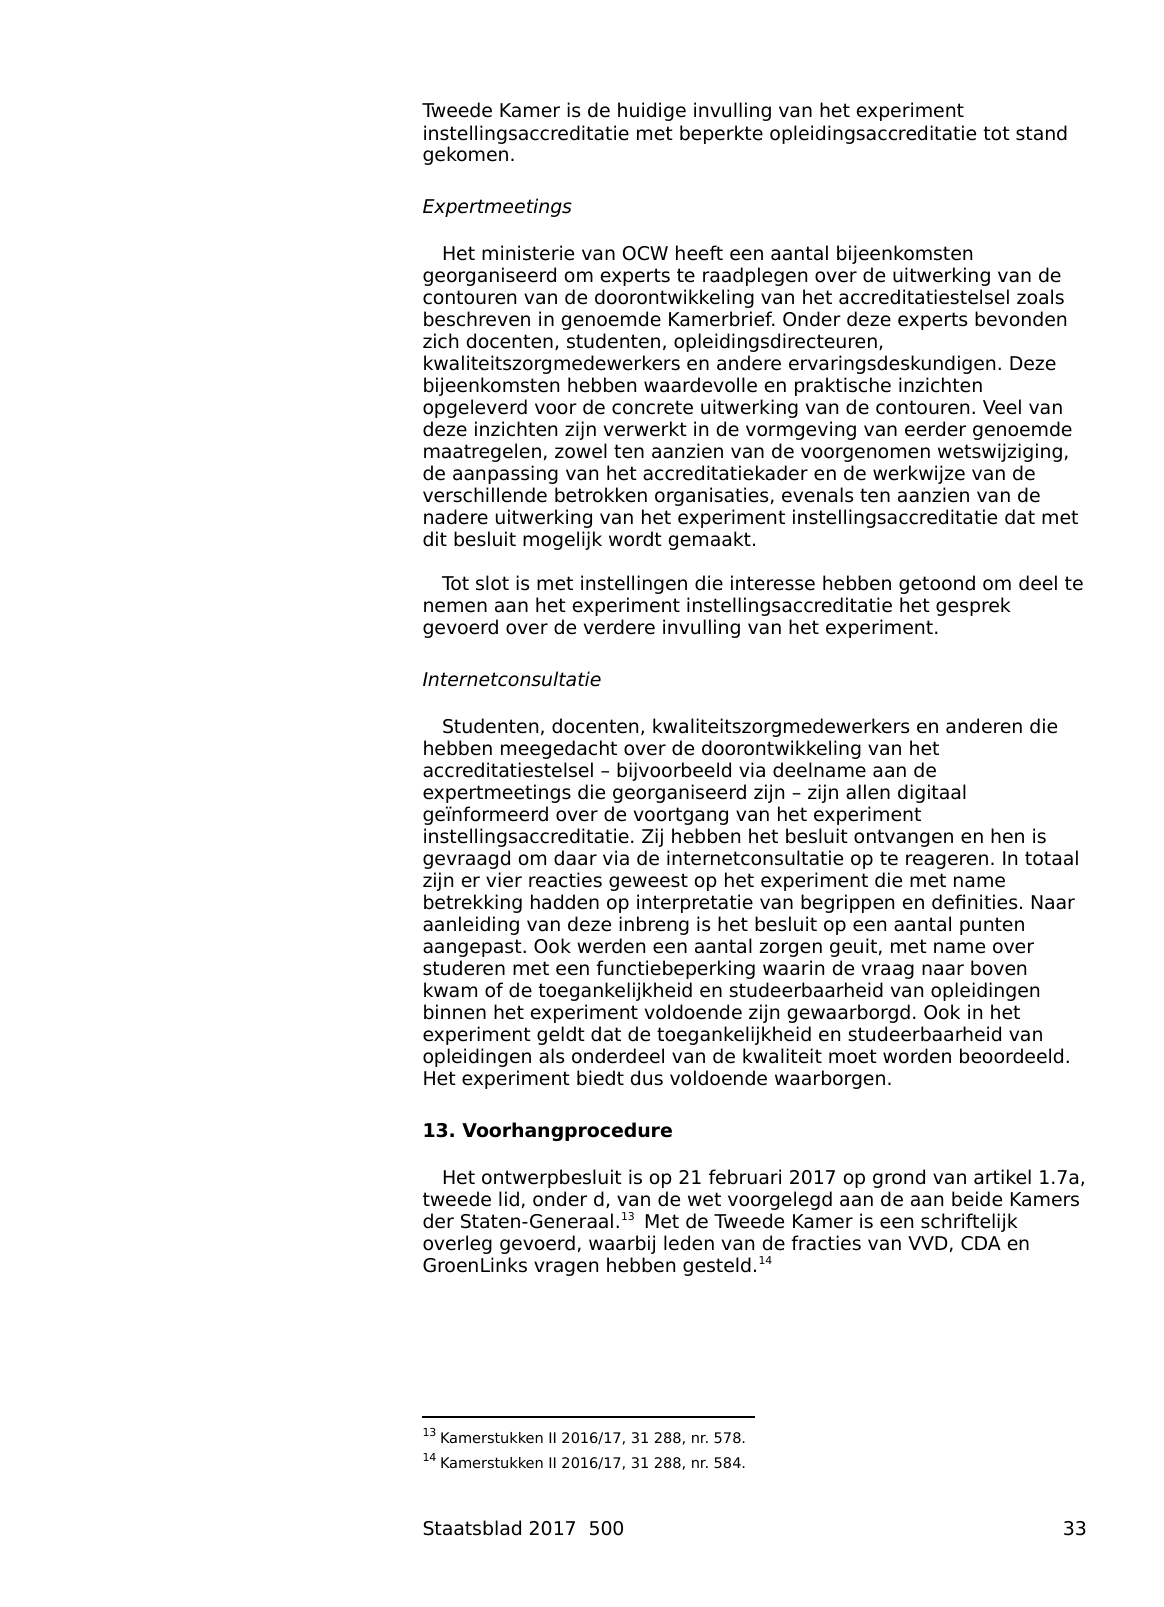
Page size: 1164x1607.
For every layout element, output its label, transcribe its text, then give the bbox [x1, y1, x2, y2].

subtitle 13. Voorhangprocedure [422, 1120, 1087, 1142]
text Studenten, docenten, kwaliteitszorgmedewerkers en anderen die hebben meegedacht over de doorontwikkeling van het accreditatiestelsel – bijvoorbeeld via deelname aan de expertmeetings die georganiseerd zijn – zijn allen digitaal geïnformeerd over de voortgang van het experiment instellingsaccreditatie. Zij hebben het besluit ontvangen en hen is gevraagd om daar via de internetconsultatie op te reageren. In totaal zijn er vier reacties geweest op het experiment die met name betrekking hadden op interpretatie van begrippen en definities. Naar aanleiding van deze inbreng is het besluit op een aantal punten aangepast. Ook werden een aantal zorgen geuit, met name over studeren met een functiebeperking waarin de vraag naar boven kwam of de toegankelijkheid en studeerbaarheid van opleidingen binnen het experiment voldoende zijn gewaarborgd. Ook in het experiment geldt dat de toegankelijkheid en studeerbaarheid van opleidingen als onderdeel van de kwaliteit moet worden beoordeeld. Het experiment biedt dus voldoende waarborgen. [422, 716, 1087, 1090]
text Tweede Kamer is de huidige invulling van het experiment instellingsaccreditatie met beperkte opleidingsaccreditatie tot stand gekomen. [422, 100, 1087, 166]
text Kamerstukken II 2016/17, 31 288, nr. 584. [422, 1451, 1087, 1473]
text Tot slot is met instellingen die interesse hebben getoond om deel te nemen aan het experiment instellingsaccreditatie het gesprek gevoerd over de verdere invulling van het experiment. [422, 573, 1087, 639]
text Kamerstukken II 2016/17, 31 288, nr. 578. [422, 1426, 1087, 1448]
text Het ontwerpbesluit is op 21 februari 2017 op grond van artikel 1.7a, tweede lid, onder d, van de wet voorgelegd aan de aan beide Kamers der Staten-Generaal. Met de Tweede Kamer is een schriftelijk overleg gevoerd, waarbij leden van de fracties van VVD, CDA en GroenLinks vragen hebben gesteld. [422, 1167, 1087, 1277]
subtitle Expertmeetings [422, 196, 1087, 218]
subtitle Internetconsultatie [422, 669, 1087, 691]
text Het ministerie van OCW heeft een aantal bijeenkomsten georganiseerd om experts te raadplegen over de uitwerking van de contouren van de doorontwikkeling van het accreditatiestelsel zoals beschreven in genoemde Kamerbrief. Onder deze experts bevonden zich docenten, studenten, opleidingsdirecteuren, kwaliteitszorgmedewerkers en andere ervaringsdeskundigen. Deze bijeenkomsten hebben waardevolle en praktische inzichten opgeleverd voor de concrete uitwerking van de contouren. Veel van deze inzichten zijn verwerkt in de vormgeving van eerder genoemde maatregelen, zowel ten aanzien van de voorgenomen wetswijziging, de aanpassing van het accreditatiekader en de werkwijze van de verschillende betrokken organisaties, evenals ten aanzien van de nadere uitwerking van het experiment instellingsaccreditatie dat met dit besluit mogelijk wordt gemaakt. [422, 243, 1087, 551]
